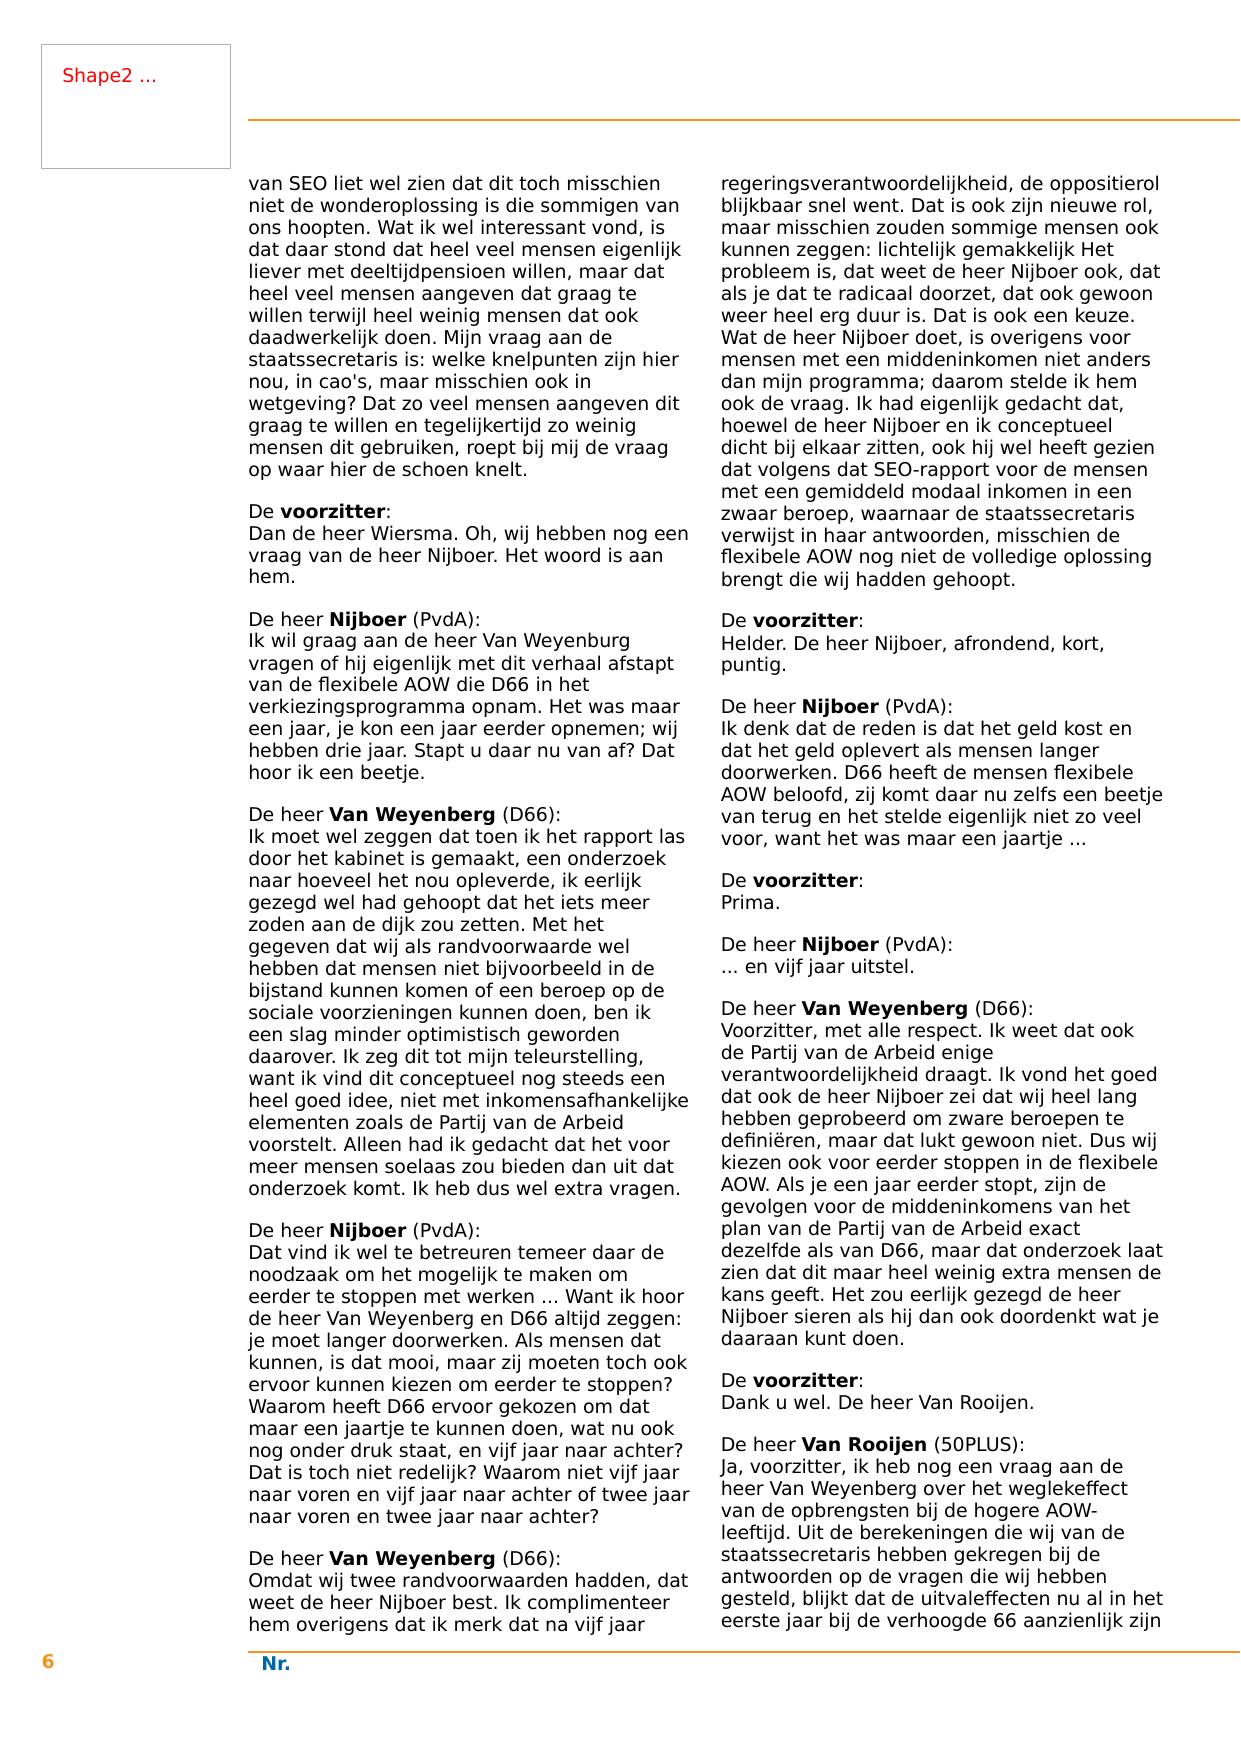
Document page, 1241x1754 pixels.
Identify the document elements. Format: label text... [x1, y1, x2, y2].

text De heer Van Weyenberg (D66): [248, 1548, 691, 1569]
text regeringsverantwoordelijkheid, de oppositierol blijkbaar snel went. Dat is ook zijn nieuwe rol, maar misschien zouden sommige mensen ook kunnen zeggen: lichtelijk gemakkelijk Het probleem is, dat weet de heer Nijboer ook, dat als je dat te radicaal doorzet, dat ook gewoon weer heel erg duur is. Dat is ook een keuze. Wat de heer Nijboer doet, is overigens voor mensen met een middeninkomen niet anders dan mijn programma; daarom stelde ik hem ook de vraag. Ik had eigenlijk gedacht dat, hoewel de heer Nijboer en ik conceptueel dicht bij elkaar zitten, ook hij wel heeft gezien dat volgens dat SEO-rapport voor de mensen met een gemiddeld modaal inkomen in een zwaar beroep, waarnaar de staatssecretaris verwijst in haar antwoorden, misschien de flexibele AOW nog niet de volledige oplossing brengt die wij hadden gehoopt. [721, 173, 1163, 590]
text van SEO liet wel zien dat dit toch misschien niet de wonderoplossing is die sommigen van ons hoopten. Wat ik wel interessant vond, is dat daar stond dat heel veel mensen eigenlijk liever met deeltijdpensioen willen, maar dat heel veel mensen aangeven dat graag te willen terwijl heel weinig mensen dat ook daadwerkelijk doen. Mijn vraag aan de staatssecretaris is: welke knelpunten zijn hier nou, in cao's, maar misschien ook in wetgeving? Dat zo veel mensen aangeven dit graag te willen en tegelijkertijd zo weinig mensen dit gebruiken, roept bij mij de vraag op waar hier de schoen knelt. [248, 173, 691, 481]
text De voorzitter: [721, 870, 1163, 892]
text De heer Van Rooijen (50PLUS): [721, 1434, 1163, 1456]
text De heer Nijboer (PvdA): [248, 608, 691, 630]
text De heer Van Weyenberg (D66): [721, 998, 1163, 1020]
text Dat vind ik wel te betreuren temeer daar de noodzaak om het mogelijk te maken om eerder te stoppen met werken ... Want ik hoor de heer Van Weyenberg en D66 altijd zeggen: je moet langer doorwerken. Als mensen dat kunnen, is dat mooi, maar zij moeten toch ook ervoor kunnen kiezen om eerder te stoppen? Waarom heeft D66 ervoor gekozen om dat maar een jaartje te kunnen doen, wat nu ook nog onder druk staat, en vijf jaar naar achter? Dat is toch niet redelijk? Waarom niet vijf jaar naar voren en vijf jaar naar achter of twee jaar naar voren en twee jaar naar achter? [248, 1242, 691, 1528]
text De voorzitter: [248, 501, 691, 522]
text ... en vijf jaar uitstel. [721, 956, 1163, 978]
text Ik denk dat de reden is dat het geld kost en dat het geld oplevert als mensen langer doorwerken. D66 heeft de mensen flexibele AOW beloofd, zij komt daar nu zelfs een beetje van terug en het stelde eigenlijk niet zo veel voor, want het was maar een jaartje ... [721, 718, 1163, 850]
text Prima. [721, 892, 1163, 914]
text Voorzitter, met alle respect. Ik weet dat ook de Partij van de Arbeid enige verantwoordelijkheid draagt. Ik vond het goed dat ook de heer Nijboer zei dat wij heel lang hebben geprobeerd om zware beroepen te definiëren, maar dat lukt gewoon niet. Dus wij kiezen ook voor eerder stoppen in de flexibele AOW. Als je een jaar eerder stopt, zijn de gevolgen voor de middeninkomens van het plan van de Partij van de Arbeid exact dezelfde als van D66, maar dat onderzoek laat zien dat dit maar heel weinig extra mensen de kans geeft. Het zou eerlijk gezegd de heer Nijboer sieren als hij dan ook doordenkt wat je daaraan kunt doen. [721, 1020, 1163, 1350]
text Helder. De heer Nijboer, afrondend, kort, puntig. [721, 632, 1163, 676]
text De voorzitter: [721, 610, 1163, 632]
text Dan de heer Wiersma. Oh, wij hebben nog een vraag van de heer Nijboer. Het woord is aan hem. [248, 522, 691, 588]
text Ik moet wel zeggen dat toen ik het rapport las door het kabinet is gemaakt, een onderzoek naar hoeveel het nou opleverde, ik eerlijk gezegd wel had gehoopt dat het iets meer zoden aan de dijk zou zetten. Met het gegeven dat wij als randvoorwaarde wel hebben dat mensen niet bijvoorbeeld in de bijstand kunnen komen of een beroep op de sociale voorzieningen kunnen doen, ben ik een slag minder optimistisch geworden daarover. Ik zeg dit tot mijn teleurstelling, want ik vind dit conceptueel nog steeds een heel goed idee, niet met inkomensafhankelijke elementen zoals de Partij van de Arbeid voorstelt. Alleen had ik gedacht dat het voor meer mensen soelaas zou bieden dan uit dat onderzoek komt. Ik heb dus wel extra vragen. [248, 826, 691, 1200]
text Ik wil graag aan de heer Van Weyenburg vragen of hij eigenlijk met dit verhaal afstapt van de flexibele AOW die D66 in het verkiezingsprogramma opnam. Het was maar een jaar, je kon een jaar eerder opnemen; wij hebben drie jaar. Stapt u daar nu van af? Dat hoor ik een beetje. [248, 630, 691, 784]
text De heer Nijboer (PvdA): [248, 1220, 691, 1242]
text Dank u wel. De heer Van Rooijen. [721, 1392, 1163, 1414]
text De heer Nijboer (PvdA): [721, 934, 1163, 956]
text Ja, voorzitter, ik heb nog een vraag aan de heer Van Weyenberg over het weglekeffect van de opbrengsten bij de hogere AOW-leeftijd. Uit de berekeningen die wij van de staatssecretaris hebben gekregen bij de antwoorden op de vragen die wij hebben gesteld, blijkt dat de uitvaleffecten nu al in het eerste jaar bij de verhoogde 66 aanzienlijk zijn [721, 1456, 1163, 1632]
text De heer Van Weyenberg (D66): [248, 804, 691, 826]
text De voorzitter: [721, 1370, 1163, 1392]
text De heer Nijboer (PvdA): [721, 696, 1163, 718]
text Omdat wij twee randvoorwaarden hadden, dat weet de heer Nijboer best. Ik complimenteer hem overigens dat ik merk dat na vijf jaar [248, 1569, 691, 1636]
